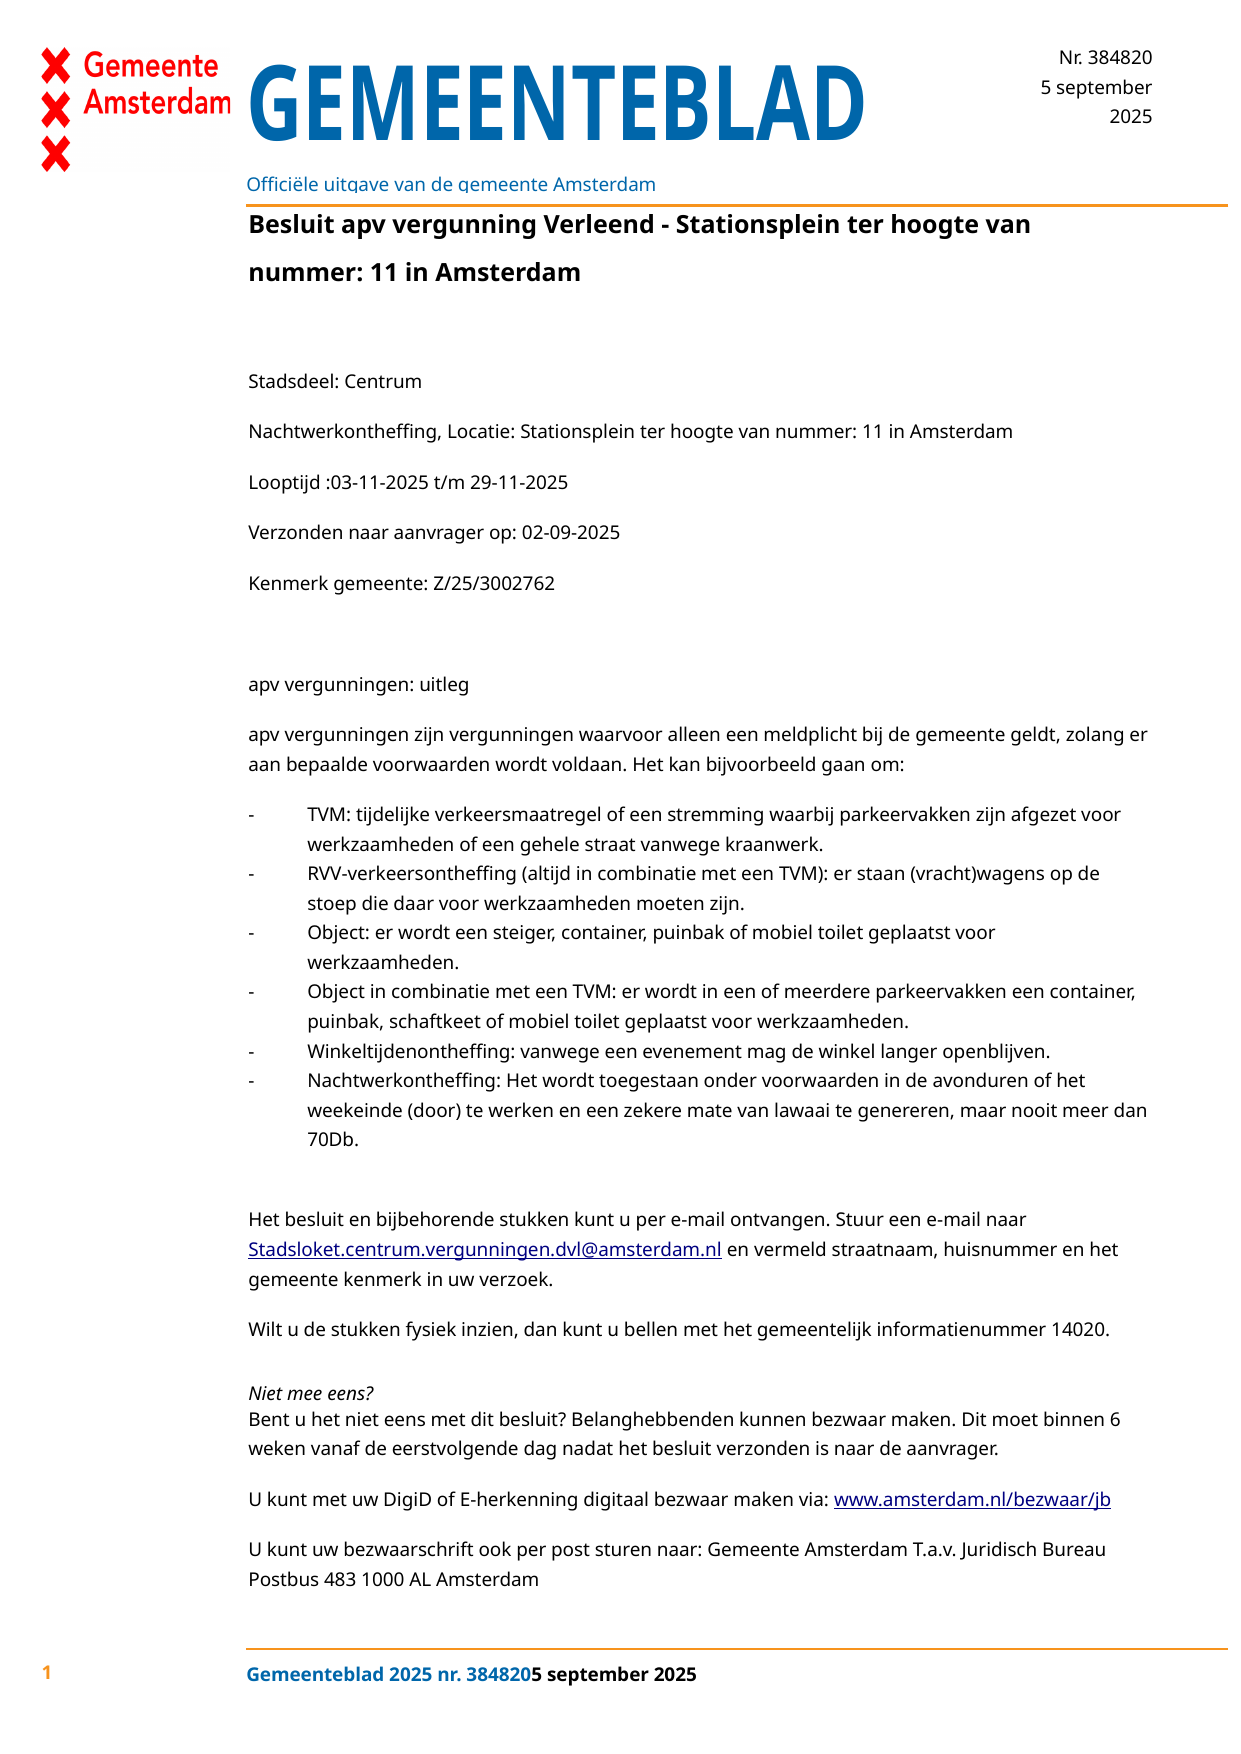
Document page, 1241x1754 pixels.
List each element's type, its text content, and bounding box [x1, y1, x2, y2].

text Besluit apv vergunning Verleend - Stationsplein ter hoogte van nummer: 11 in Amsterdam [248, 207, 1152, 288]
text Bent u het niet eens met dit besluit? Belanghebbenden kunnen bezwaar maken. Dit moet binnen 6 weken vanaf de eerstvolgende dag nadat het besluit verzonden is naar de aanvrager. [248, 1406, 1152, 1461]
list Object in combinatie met een TVM: er wordt in een of meerdere parkeervakken een container, puinbak, schaftkeet of mobiel toilet geplaatst voor werkzaamheden. [248, 979, 1152, 1034]
text apv vergunningen zijn vergunningen waarvoor alleen een meldplicht bij de gemeente geldt, zolang er aan bepaalde voorwaarden wordt voldaan. Het kan bijvoorbeeld gaan om: [248, 721, 1152, 777]
text Looptijd :03-11-2025 t/m 29-11-2025 [248, 469, 1152, 495]
text Wilt u de stukken fysiek inzien, dan kunt u bellen met het gemeentelijk informatienummer 14020. [248, 1316, 1152, 1342]
text Verzonden naar aanvrager op: 02-09-2025 [248, 519, 1152, 545]
text Nachtwerkontheffing, Locatie: Stationsplein ter hoogte van nummer: 11 in Amsterdam [248, 419, 1152, 444]
text Het besluit en bijbehorende stukken kunt u per e-mail ontvangen. Stuur een e-mail naar Stadsloket.centrum.vergunningen.dvl@amsterdam.nl en vermeld straatnaam, huisnummer en het gemeente kenmerk in uw verzoek. [248, 1207, 1152, 1292]
list Nachtwerkontheffing: Het wordt toegestaan onder voorwaarden in de avonduren of het weekeinde (door) te werken en een zekere mate van lawaai te genereren, maar nooit meer dan 70Db. [248, 1067, 1152, 1152]
text Stadsdeel: Centrum [248, 368, 1152, 394]
text apv vergunningen: uitleg [248, 671, 1152, 697]
text Niet mee eens? [248, 1380, 1152, 1406]
list Winkeltijdenontheffing: vanwege een evenement mag de winkel langer openblijven. [248, 1038, 1152, 1064]
list RVV-verkeersontheffing (altijd in combinatie met een TVM): er staan (vracht)wagens op de stoep die daar voor werkzaamheden moeten zijn. [248, 860, 1152, 916]
text U kunt met uw DigiD of E-herkenning digitaal bezwaar maken via: www.amsterdam.nl/bezwaar/jb [248, 1486, 1152, 1512]
text Kenmerk gemeente: Z/25/3002762 [248, 570, 1152, 596]
picture [41, 47, 231, 172]
list TVM: tijdelijke verkeersmaatregel of een stremming waarbij parkeervakken zijn afgezet voor werkzaamheden of een gehele straat vanwege kraanwerk. [248, 801, 1152, 857]
text U kunt uw bezwaarschrift ook per post sturen naar: Gemeente Amsterdam T.a.v. Juridisch Bureau Postbus 483 1000 AL Amsterdam [248, 1536, 1152, 1592]
list Object: er wordt een steiger, container, puinbak of mobiel toilet geplaatst voor werkzaamheden. [248, 919, 1152, 975]
